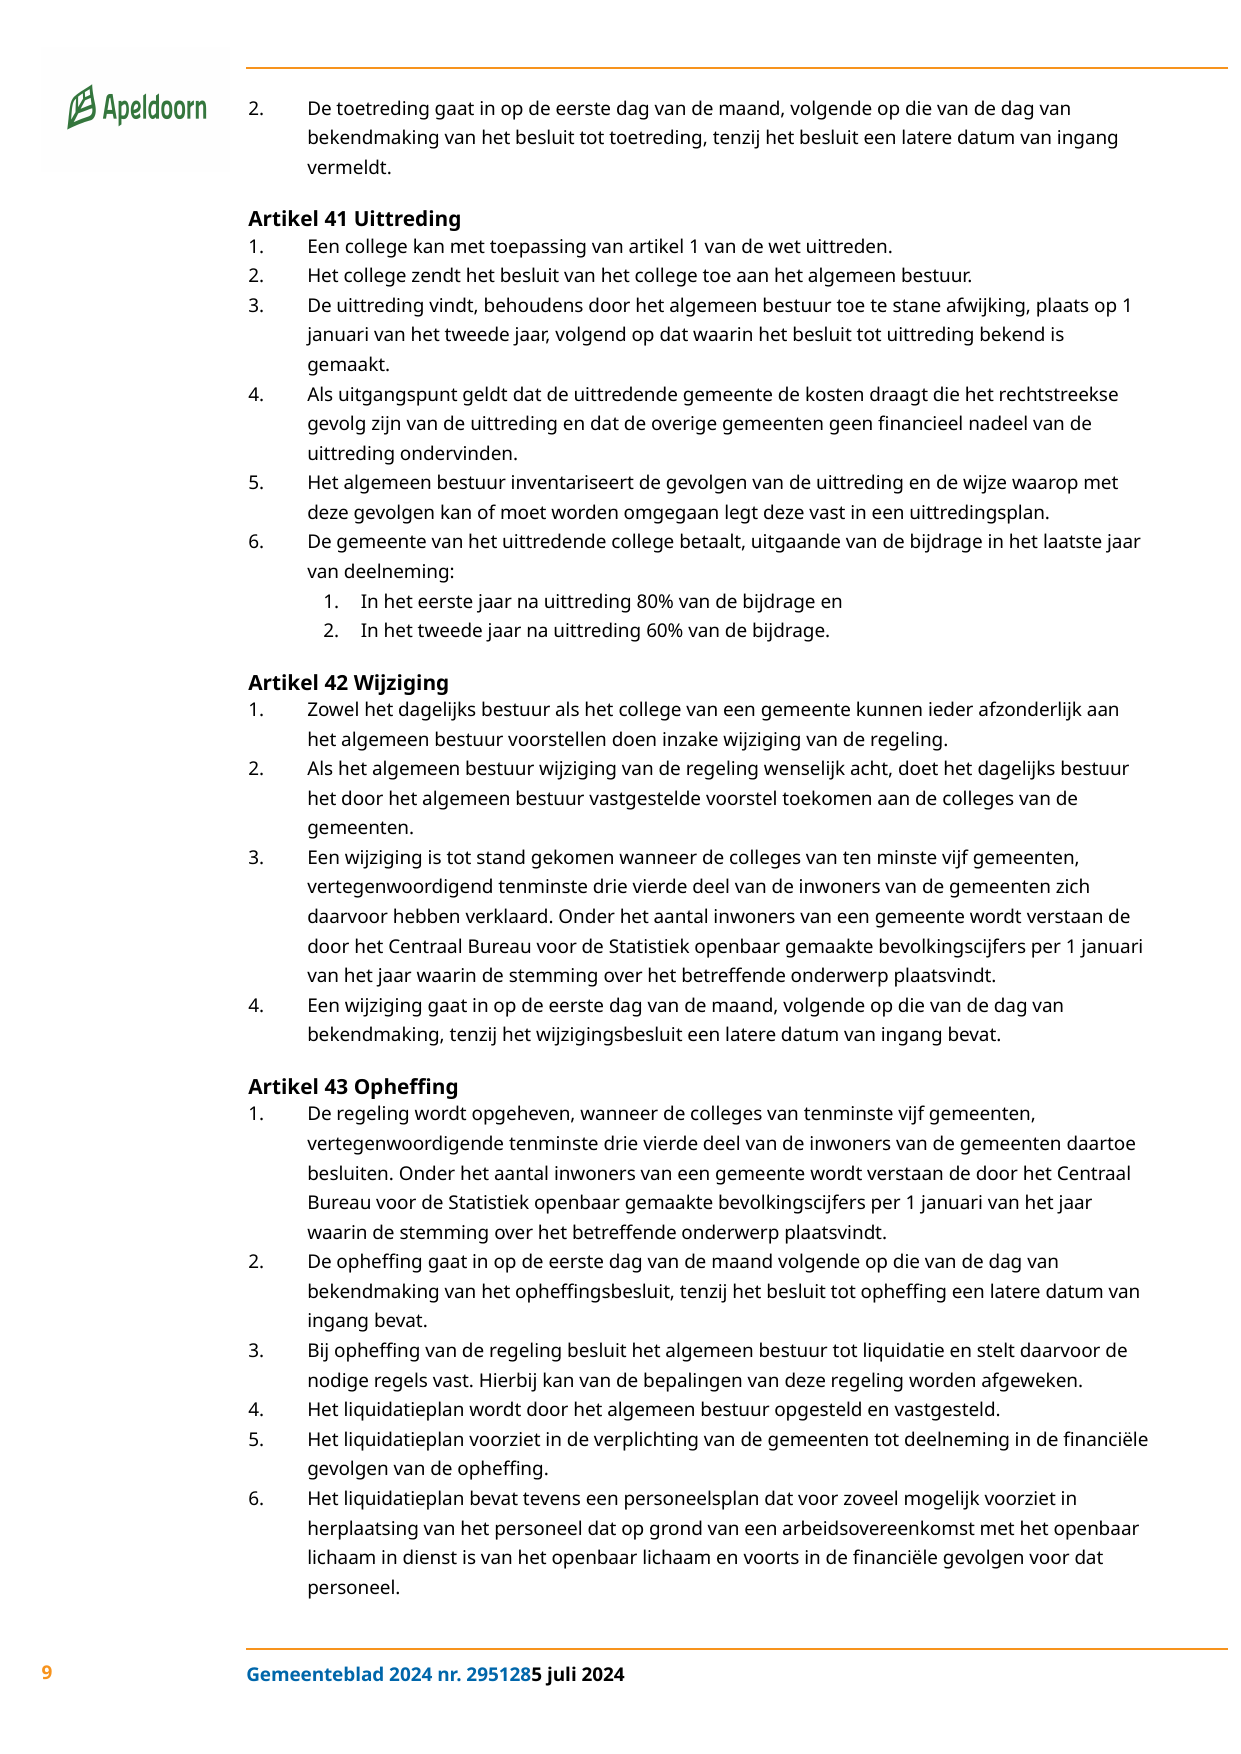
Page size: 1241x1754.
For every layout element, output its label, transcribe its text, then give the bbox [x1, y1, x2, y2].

list De uittreding vindt, behoudens door het algemeen bestuur toe te stane afwijking, plaats op 1 januari van het tweede jaar, volgend op dat waarin het besluit tot uittreding bekend is gemaakt. [248, 292, 1152, 377]
list De regeling wordt opgeheven, wanneer de colleges van tenminste vijf gemeenten, vertegenwoordigende tenminste drie vierde deel van de inwoners van de gemeenten daartoe besluiten. Onder het aantal inwoners van een gemeente wordt verstaan de door het Centraal Bureau voor de Statistiek openbaar gemaakte bevolkingscijfers per 1 januari van het jaar waarin de stemming over het betreffende onderwerp plaatsvindt. [248, 1101, 1152, 1244]
list Bij opheffing van de regeling besluit het algemeen bestuur tot liquidatie en stelt daarvoor de nodige regels vast. Hierbij kan van de bepalingen van deze regeling worden afgeweken. [248, 1337, 1152, 1392]
list Het liquidatieplan voorziet in de verplichting van de gemeenten tot deelneming in de financiële gevolgen van de opheffing. [248, 1426, 1152, 1481]
list In het tweede jaar na uittreding 60% van de bijdrage. [323, 617, 1152, 643]
list In het eerste jaar na uittreding 80% van de bijdrage en [323, 588, 1152, 613]
list Een college kan met toepassing van artikel 1 van de wet uittreden. [248, 233, 1152, 258]
list Het algemeen bestuur inventariseert de gevolgen van de uittreding en de wijze waarop met deze gevolgen kan of moet worden omgegaan legt deze vast in een uittredingsplan. [248, 469, 1152, 525]
list Als het algemeen bestuur wijziging van de regeling wenselijk acht, doet het dagelijks bestuur het door het algemeen bestuur vastgestelde voorstel toekomen aan de colleges van de gemeenten. [248, 755, 1152, 840]
list Het liquidatieplan bevat tevens een personeelsplan dat voor zoveel mogelijk voorziet in herplaatsing van het personeel dat op grond van een arbeidsovereenkomst met het openbaar lichaam in dienst is van het openbaar lichaam en voorts in de financiële gevolgen voor dat personeel. [248, 1485, 1152, 1599]
list Als uitgangspunt geldt dat de uittredende gemeente de kosten draagt die het rechtstreekse gevolg zijn van de uittreding en dat de overige gemeenten geen financieel nadeel van de uittreding ondervinden. [248, 381, 1152, 466]
picture [41, 47, 231, 172]
list De toetreding gaat in op de eerste dag van de maand, volgende op die van de dag van bekendmaking van het besluit tot toetreding, tenzij het besluit een latere datum van ingang vermeldt. [248, 95, 1152, 180]
text Artikel 41 Uittreding [248, 204, 1152, 233]
list De opheffing gaat in op de eerste dag van de maand volgende op die van de dag van bekendmaking van het opheffingsbesluit, tenzij het besluit tot opheffing een latere datum van ingang bevat. [248, 1248, 1152, 1333]
text Artikel 43 Opheffing [248, 1072, 1152, 1101]
text Artikel 42 Wijziging [248, 668, 1152, 696]
list Een wijziging gaat in op de eerste dag van de maand, volgende op die van de dag van bekendmaking, tenzij het wijzigingsbesluit een latere datum van ingang bevat. [248, 992, 1152, 1047]
list Het liquidatieplan wordt door het algemeen bestuur opgesteld en vastgesteld. [248, 1396, 1152, 1422]
list De gemeente van het uittredende college betaalt, uitgaande van de bijdrage in het laatste jaar van deelneming: [248, 529, 1152, 584]
list Zowel het dagelijks bestuur als het college van een gemeente kunnen ieder afzonderlijk aan het algemeen bestuur voorstellen doen inzake wijziging van de regeling. [248, 696, 1152, 752]
list Het college zendt het besluit van het college toe aan het algemeen bestuur. [248, 262, 1152, 288]
list Een wijziging is tot stand gekomen wanneer de colleges van ten minste vijf gemeenten, vertegenwoordigend tenminste drie vierde deel van de inwoners van de gemeenten zich daarvoor hebben verklaard. Onder het aantal inwoners van een gemeente wordt verstaan de door het Centraal Bureau voor de Statistiek openbaar gemaakte bevolkingscijfers per 1 januari van het jaar waarin de stemming over het betreffende onderwerp plaatsvindt. [248, 844, 1152, 988]
